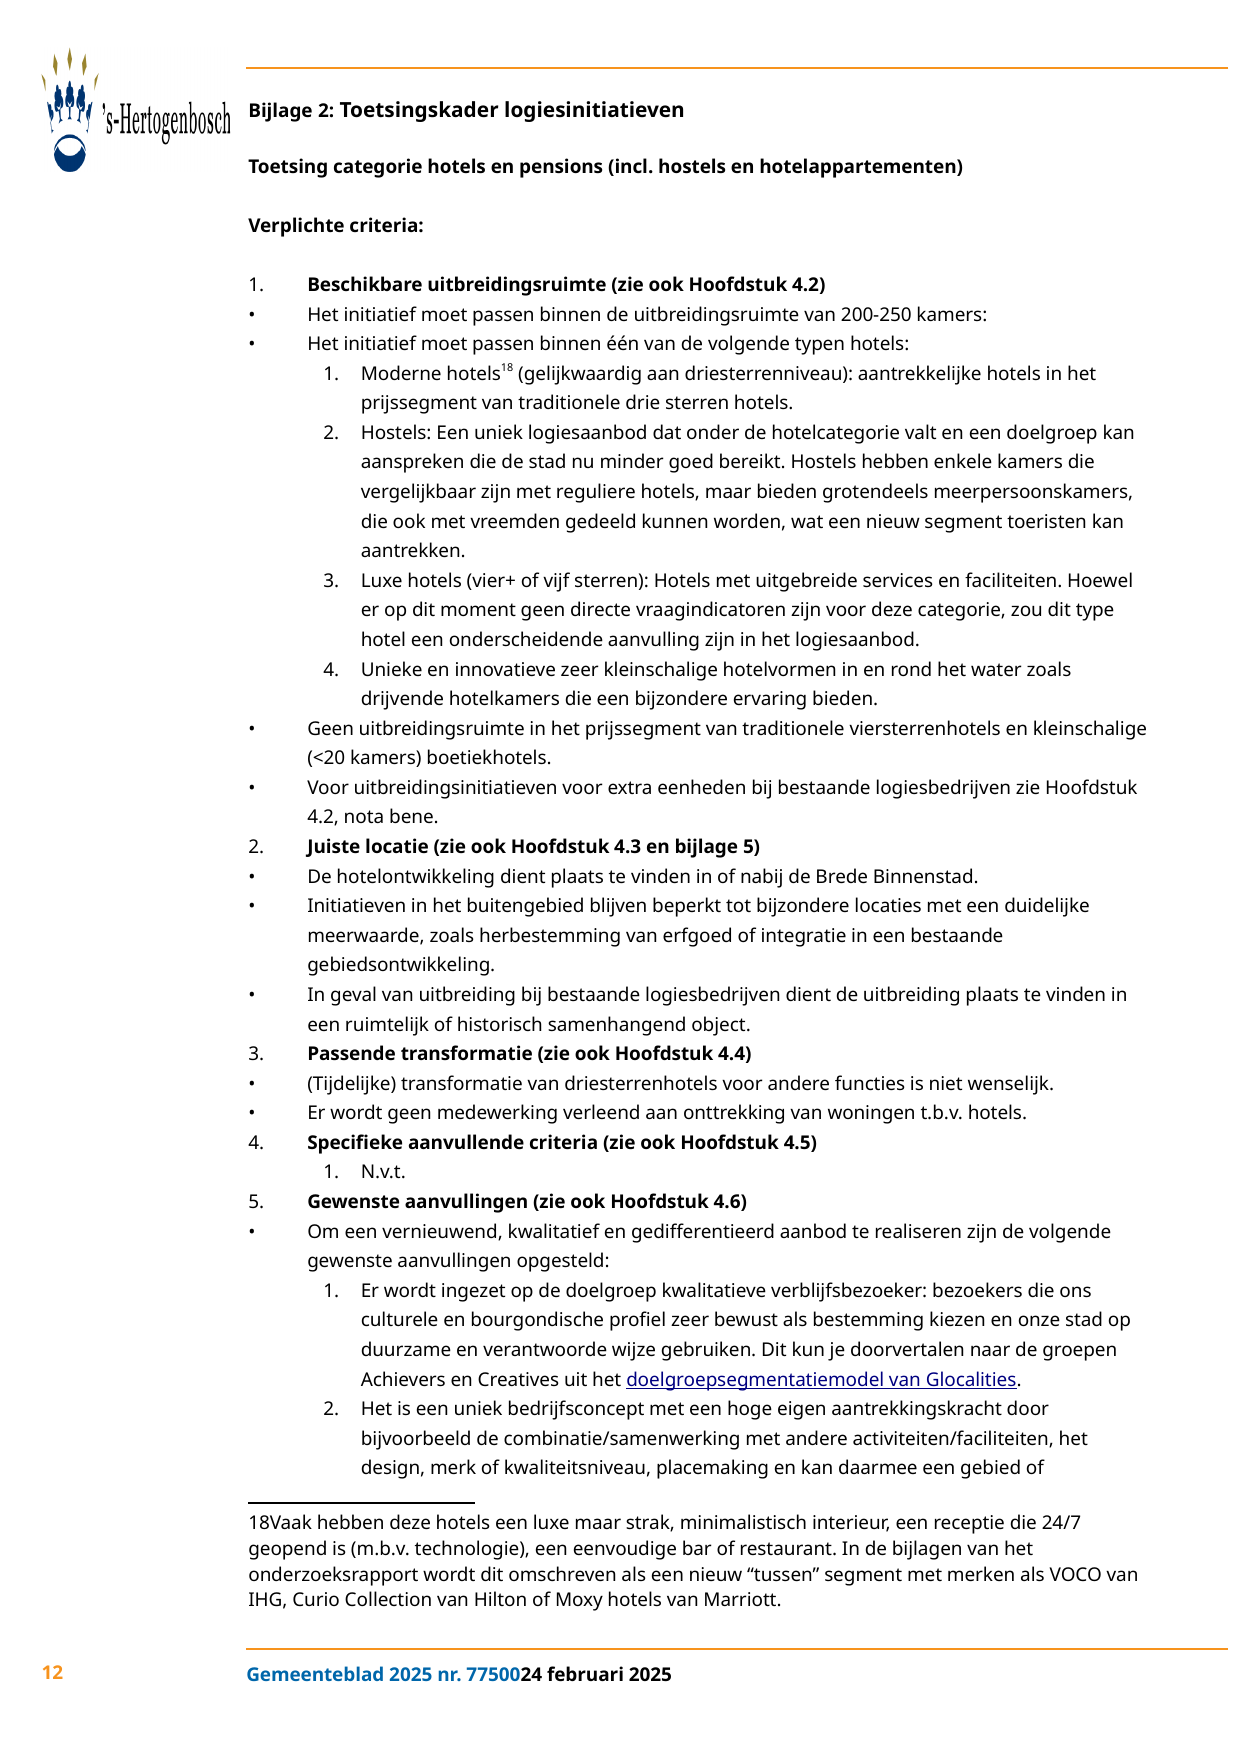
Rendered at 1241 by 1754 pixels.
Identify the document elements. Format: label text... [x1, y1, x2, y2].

list Voor uitbreidingsinitiatieven voor extra eenheden bij bestaande logiesbedrijven zie Hoofdstuk 4.2, nota bene. [248, 774, 1152, 829]
list Het is een uniek bedrijfsconcept met een hoge eigen aantrekkingskracht door bijvoorbeeld de combinatie/samenwerking met andere activiteiten/faciliteiten, het design, merk of kwaliteitsniveau, placemaking en kan daarmee een gebied of [323, 1395, 1152, 1480]
list Het initiatief moet passen binnen één van de volgende typen hotels: [248, 330, 1152, 356]
list Specifieke aanvullende criteria (zie ook Hoofdstuk 4.5) [248, 1129, 1152, 1155]
text Toetsing categorie hotels en pensions (incl. hostels en hotelappartementen) [248, 153, 1152, 179]
list Beschikbare uitbreidingsruimte (zie ook Hoofdstuk 4.2) [248, 271, 1152, 297]
list Er wordt ingezet op de doelgroep kwalitatieve verblijfsbezoeker: bezoekers die ons culturele en bourgondische profiel zeer bewust als bestemming kiezen en onze stad op duurzame en verantwoorde wijze gebruiken. Dit kun je doorvertalen naar de groepen Achievers en Creatives uit het doelgroepsegmentatiemodel van Glocalities. [323, 1277, 1152, 1392]
list Gewenste aanvullingen (zie ook Hoofdstuk 4.6) [248, 1188, 1152, 1214]
list De hotelontwikkeling dient plaats te vinden in of nabij de Brede Binnenstad. [248, 863, 1152, 889]
picture [41, 47, 231, 172]
list Geen uitbreidingsruimte in het prijssegment van traditionele viersterrenhotels en kleinschalige (<20 kamers) boetiekhotels. [248, 715, 1152, 770]
text Bijlage 2: Toetsingskader logiesinitiatieven [248, 95, 1152, 123]
list N.v.t. [323, 1159, 1152, 1184]
list Moderne hotels (gelijkwaardig aan driesterrenniveau): aantrekkelijke hotels in het prijssegment van traditionele drie sterren hotels. [323, 360, 1152, 415]
list Initiatieven in het buitengebied blijven beperkt tot bijzondere locaties met een duidelijke meerwaarde, zoals herbestemming van erfgoed of integratie in een bestaande gebiedsontwikkeling. [248, 892, 1152, 977]
list Het initiatief moet passen binnen de uitbreidingsruimte van 200-250 kamers: [248, 301, 1152, 327]
list Luxe hotels (vier+ of vijf sterren): Hotels met uitgebreide services en faciliteiten. Hoewel er op dit moment geen directe vraagindicatoren zijn voor deze categorie, zou dit type hotel een onderscheidende aanvulling zijn in het logiesaanbod. [323, 567, 1152, 652]
list Om een vernieuwend, kwalitatief en gedifferentieerd aanbod te realiseren zijn de volgende gewenste aanvullingen opgesteld: [248, 1218, 1152, 1273]
list Vaak hebben deze hotels een luxe maar strak, minimalistisch interieur, een receptie die 24/7 geopend is (m.b.v. technologie), een eenvoudige bar of restaurant. In de bijlagen van het onderzoeksrapport wordt dit omschreven als een nieuw “tussen” segment met merken als VOCO van IHG, Curio Collection van Hilton of Moxy hotels van Marriott. [248, 1509, 1152, 1612]
list Passende transformatie (zie ook Hoofdstuk 4.4) [248, 1040, 1152, 1066]
list Unieke en innovatieve zeer kleinschalige hotelvormen in en rond het water zoals drijvende hotelkamers die een bijzondere ervaring bieden. [323, 656, 1152, 711]
list Hostels: Een uniek logiesaanbod dat onder de hotelcategorie valt en een doelgroep kan aanspreken die de stad nu minder goed bereikt. Hostels hebben enkele kamers die vergelijkbaar zijn met reguliere hotels, maar bieden grotendeels meerpersoonskamers, die ook met vreemden gedeeld kunnen worden, wat een nieuw segment toeristen kan aantrekken. [323, 419, 1152, 563]
list In geval van uitbreiding bij bestaande logiesbedrijven dient de uitbreiding plaats te vinden in een ruimtelijk of historisch samenhangend object. [248, 981, 1152, 1037]
list Er wordt geen medewerking verleend aan onttrekking van woningen t.b.v. hotels. [248, 1099, 1152, 1125]
list (Tijdelijke) transformatie van driesterrenhotels voor andere functies is niet wenselijk. [248, 1070, 1152, 1096]
text Verplichte criteria: [248, 212, 1152, 238]
list Juiste locatie (zie ook Hoofdstuk 4.3 en bijlage 5) [248, 833, 1152, 859]
